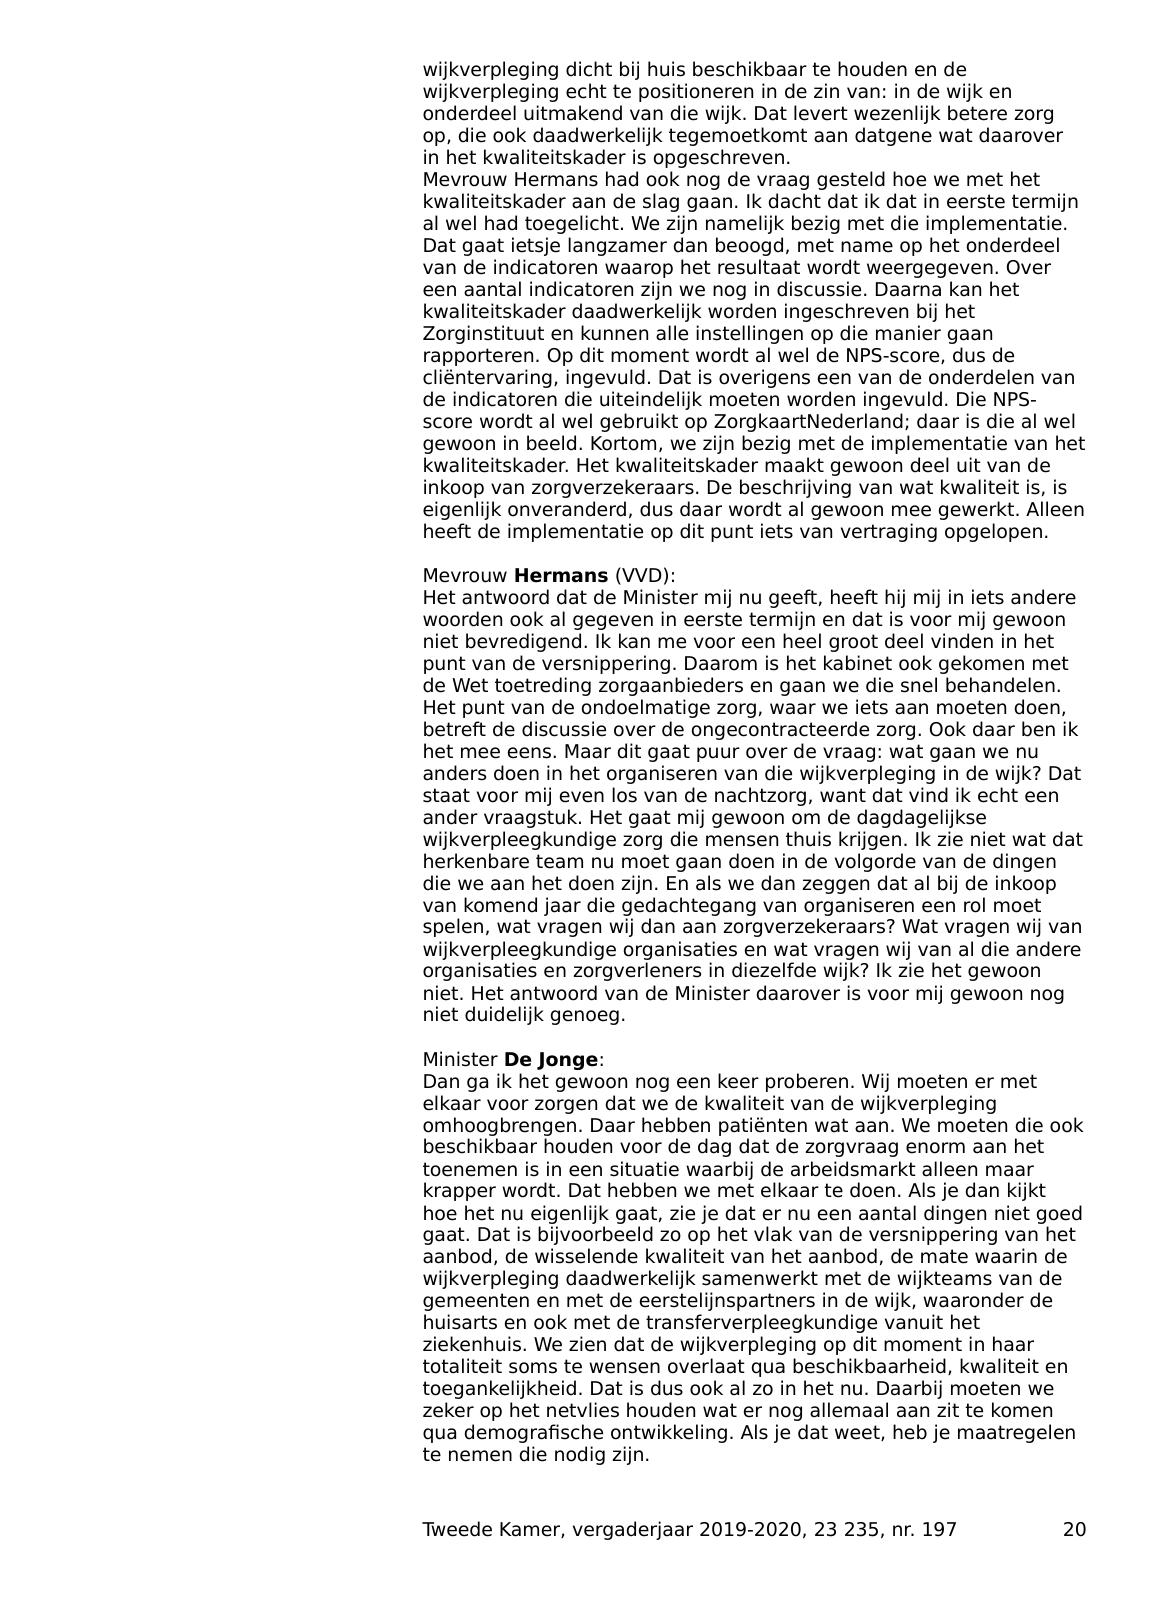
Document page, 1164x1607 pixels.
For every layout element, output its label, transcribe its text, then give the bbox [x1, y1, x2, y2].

text Het antwoord dat de Minister mij nu geeft, heeft hij mij in iets andere woorden ook al gegeven in eerste termijn en dat is voor mij gewoon niet bevredigend. Ik kan me voor een heel groot deel vinden in het punt van de versnippering. Daarom is het kabinet ook gekomen met de Wet toetreding zorgaanbieders en gaan we die snel behandelen. Het punt van de ondoelmatige zorg, waar we iets aan moeten doen, betreft de discussie over de ongecontracteerde zorg. Ook daar ben ik het mee eens. Maar dit gaat puur over de vraag: wat gaan we nu anders doen in het organiseren van die wijkverpleging in de wijk? Dat staat voor mij even los van de nachtzorg, want dat vind ik echt een ander vraagstuk. Het gaat mij gewoon om de dagdagelijkse wijkverpleegkundige zorg die mensen thuis krijgen. Ik zie niet wat dat herkenbare team nu moet gaan doen in de volgorde van de dingen die we aan het doen zijn. En als we dan zeggen dat al bij de inkoop van komend jaar die gedachtegang van organiseren een rol moet spelen, wat vragen wij dan aan zorgverzekeraars? Wat vragen wij van wijkverpleegkundige organisaties en wat vragen wij van al die andere organisaties en zorgverleners in diezelfde wijk? Ik zie het gewoon niet. Het antwoord van de Minister daarover is voor mij gewoon nog niet duidelijk genoeg. [422, 587, 1087, 1026]
text Mevrouw Hermans had ook nog de vraag gesteld hoe we met het kwaliteitskader aan de slag gaan. Ik dacht dat ik dat in eerste termijn al wel had toegelicht. We zijn namelijk bezig met die implementatie. Dat gaat ietsje langzamer dan beoogd, met name op het onderdeel van de indicatoren waarop het resultaat wordt weergegeven. Over een aantal indicatoren zijn we nog in discussie. Daarna kan het kwaliteitskader daadwerkelijk worden ingeschreven bij het Zorginstituut en kunnen alle instellingen op die manier gaan rapporteren. Op dit moment wordt al wel de NPS-score, dus de cliëntervaring, ingevuld. Dat is overigens een van de onderdelen van de indicatoren die uiteindelijk moeten worden ingevuld. Die NPS-score wordt al wel gebruikt op ZorgkaartNederland; daar is die al wel gewoon in beeld. Kortom, we zijn bezig met de implementatie van het kwaliteitskader. Het kwaliteitskader maakt gewoon deel uit van de inkoop van zorgverzekeraars. De beschrijving van wat kwaliteit is, is eigenlijk onveranderd, dus daar wordt al gewoon mee gewerkt. Alleen heeft de implementatie op dit punt iets van vertraging opgelopen. [422, 169, 1087, 543]
text Mevrouw Hermans (VVD): [422, 565, 1087, 587]
text Minister De Jonge: [422, 1048, 1087, 1071]
text Dan ga ik het gewoon nog een keer proberen. Wij moeten er met elkaar voor zorgen dat we de kwaliteit van de wijkverpleging omhoogbrengen. Daar hebben patiënten wat aan. We moeten die ook beschikbaar houden voor de dag dat de zorgvraag enorm aan het toenemen is in een situatie waarbij de arbeidsmarkt alleen maar krapper wordt. Dat hebben we met elkaar te doen. Als je dan kijkt hoe het nu eigenlijk gaat, zie je dat er nu een aantal dingen niet goed gaat. Dat is bijvoorbeeld zo op het vlak van de versnippering van het aanbod, de wisselende kwaliteit van het aanbod, de mate waarin de wijkverpleging daadwerkelijk samenwerkt met de wijkteams van de gemeenten en met de eerstelijnspartners in de wijk, waaronder de huisarts en ook met de transferverpleegkundige vanuit het ziekenhuis. We zien dat de wijkverpleging op dit moment in haar totaliteit soms te wensen overlaat qua beschikbaarheid, kwaliteit en toegankelijkheid. Dat is dus ook al zo in het nu. Daarbij moeten we zeker op het netvlies houden wat er nog allemaal aan zit te komen qua demografische ontwikkeling. Als je dat weet, heb je maatregelen te nemen die nodig zijn. [422, 1071, 1087, 1466]
text wijkverpleging dicht bij huis beschikbaar te houden en de wijkverpleging echt te positioneren in de zin van: in de wijk en onderdeel uitmakend van die wijk. Dat levert wezenlijk betere zorg op, die ook daadwerkelijk tegemoetkomt aan datgene wat daarover in het kwaliteitskader is opgeschreven. [422, 59, 1087, 169]
